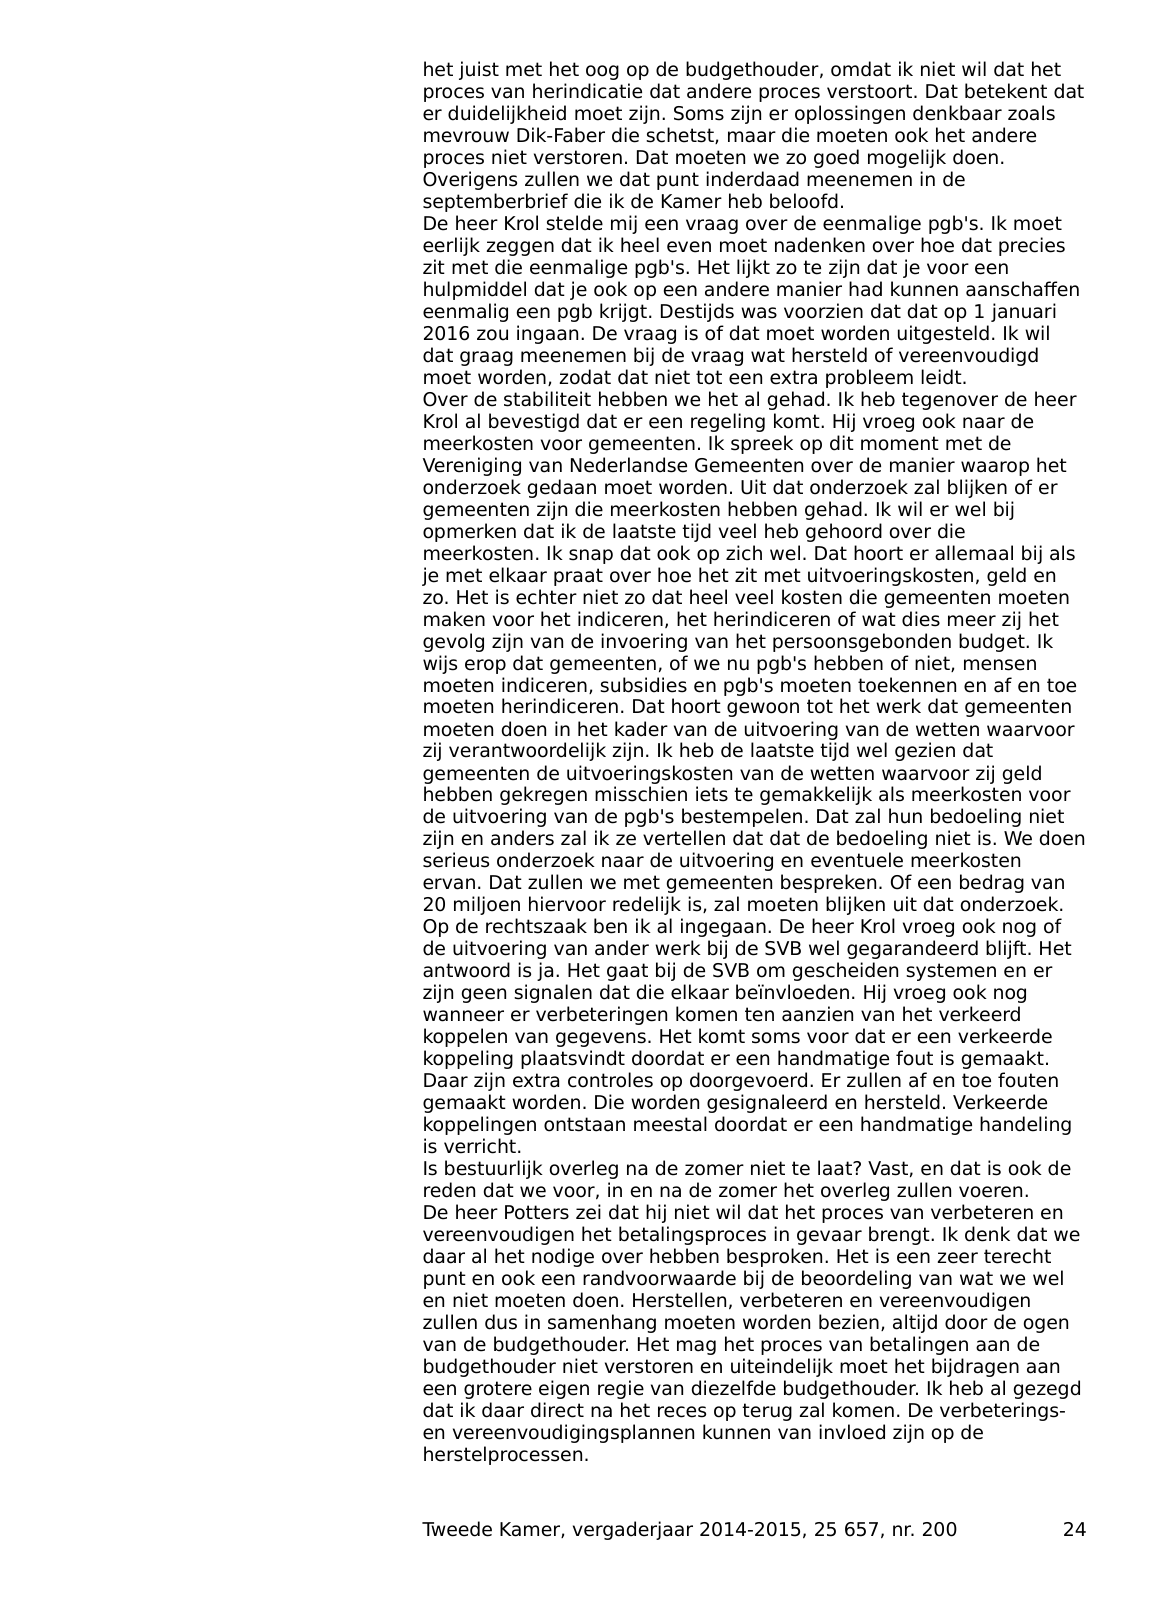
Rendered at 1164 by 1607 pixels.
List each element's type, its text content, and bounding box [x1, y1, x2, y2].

text het juist met het oog op de budgethouder, omdat ik niet wil dat het proces van herindicatie dat andere proces verstoort. Dat betekent dat er duidelijkheid moet zijn. Soms zijn er oplossingen denkbaar zoals mevrouw Dik-Faber die schetst, maar die moeten ook het andere proces niet verstoren. Dat moeten we zo goed mogelijk doen. Overigens zullen we dat punt inderdaad meenemen in de septemberbrief die ik de Kamer heb beloofd. [422, 59, 1087, 213]
text De heer Krol stelde mij een vraag over de eenmalige pgb's. Ik moet eerlijk zeggen dat ik heel even moet nadenken over hoe dat precies zit met die eenmalige pgb's. Het lijkt zo te zijn dat je voor een hulpmiddel dat je ook op een andere manier had kunnen aanschaffen eenmalig een pgb krijgt. Destijds was voorzien dat dat op 1 januari 2016 zou ingaan. De vraag is of dat moet worden uitgesteld. Ik wil dat graag meenemen bij de vraag wat hersteld of vereenvoudigd moet worden, zodat dat niet tot een extra probleem leidt. [422, 213, 1087, 389]
text De heer Potters zei dat hij niet wil dat het proces van verbeteren en vereenvoudigen het betalingsproces in gevaar brengt. Ik denk dat we daar al het nodige over hebben besproken. Het is een zeer terecht punt en ook een randvoorwaarde bij de beoordeling van wat we wel en niet moeten doen. Herstellen, verbeteren en vereenvoudigen zullen dus in samenhang moeten worden bezien, altijd door de ogen van de budgethouder. Het mag het proces van betalingen aan de budgethouder niet verstoren en uiteindelijk moet het bijdragen aan een grotere eigen regie van diezelfde budgethouder. Ik heb al gezegd dat ik daar direct na het reces op terug zal komen. De verbeterings- en vereenvoudigingsplannen kunnen van invloed zijn op de herstelprocessen. [422, 1202, 1087, 1466]
text Op de rechtszaak ben ik al ingegaan. De heer Krol vroeg ook nog of de uitvoering van ander werk bij de SVB wel gegarandeerd blijft. Het antwoord is ja. Het gaat bij de SVB om gescheiden systemen en er zijn geen signalen dat die elkaar beïnvloeden. Hij vroeg ook nog wanneer er verbeteringen komen ten aanzien van het verkeerd koppelen van gegevens. Het komt soms voor dat er een verkeerde koppeling plaatsvindt doordat er een handmatige fout is gemaakt. Daar zijn extra controles op doorgevoerd. Er zullen af en toe fouten gemaakt worden. Die worden gesignaleerd en hersteld. Verkeerde koppelingen ontstaan meestal doordat er een handmatige handeling is verricht. [422, 916, 1087, 1158]
text Over de stabiliteit hebben we het al gehad. Ik heb tegenover de heer Krol al bevestigd dat er een regeling komt. Hij vroeg ook naar de meerkosten voor gemeenten. Ik spreek op dit moment met de Vereniging van Nederlandse Gemeenten over de manier waarop het onderzoek gedaan moet worden. Uit dat onderzoek zal blijken of er gemeenten zijn die meerkosten hebben gehad. Ik wil er wel bij opmerken dat ik de laatste tijd veel heb gehoord over die meerkosten. Ik snap dat ook op zich wel. Dat hoort er allemaal bij als je met elkaar praat over hoe het zit met uitvoeringskosten, geld en zo. Het is echter niet zo dat heel veel kosten die gemeenten moeten maken voor het indiceren, het herindiceren of wat dies meer zij het gevolg zijn van de invoering van het persoonsgebonden budget. Ik wijs erop dat gemeenten, of we nu pgb's hebben of niet, mensen moeten indiceren, subsidies en pgb's moeten toekennen en af en toe moeten herindiceren. Dat hoort gewoon tot het werk dat gemeenten moeten doen in het kader van de uitvoering van de wetten waarvoor zij verantwoordelijk zijn. Ik heb de laatste tijd wel gezien dat gemeenten de uitvoeringskosten van de wetten waarvoor zij geld hebben gekregen misschien iets te gemakkelijk als meerkosten voor de uitvoering van de pgb's bestempelen. Dat zal hun bedoeling niet zijn en anders zal ik ze vertellen dat dat de bedoeling niet is. We doen serieus onderzoek naar de uitvoering en eventuele meerkosten ervan. Dat zullen we met gemeenten bespreken. Of een bedrag van 20 miljoen hiervoor redelijk is, zal moeten blijken uit dat onderzoek. [422, 389, 1087, 916]
text Is bestuurlijk overleg na de zomer niet te laat? Vast, en dat is ook de reden dat we voor, in en na de zomer het overleg zullen voeren. [422, 1158, 1087, 1202]
